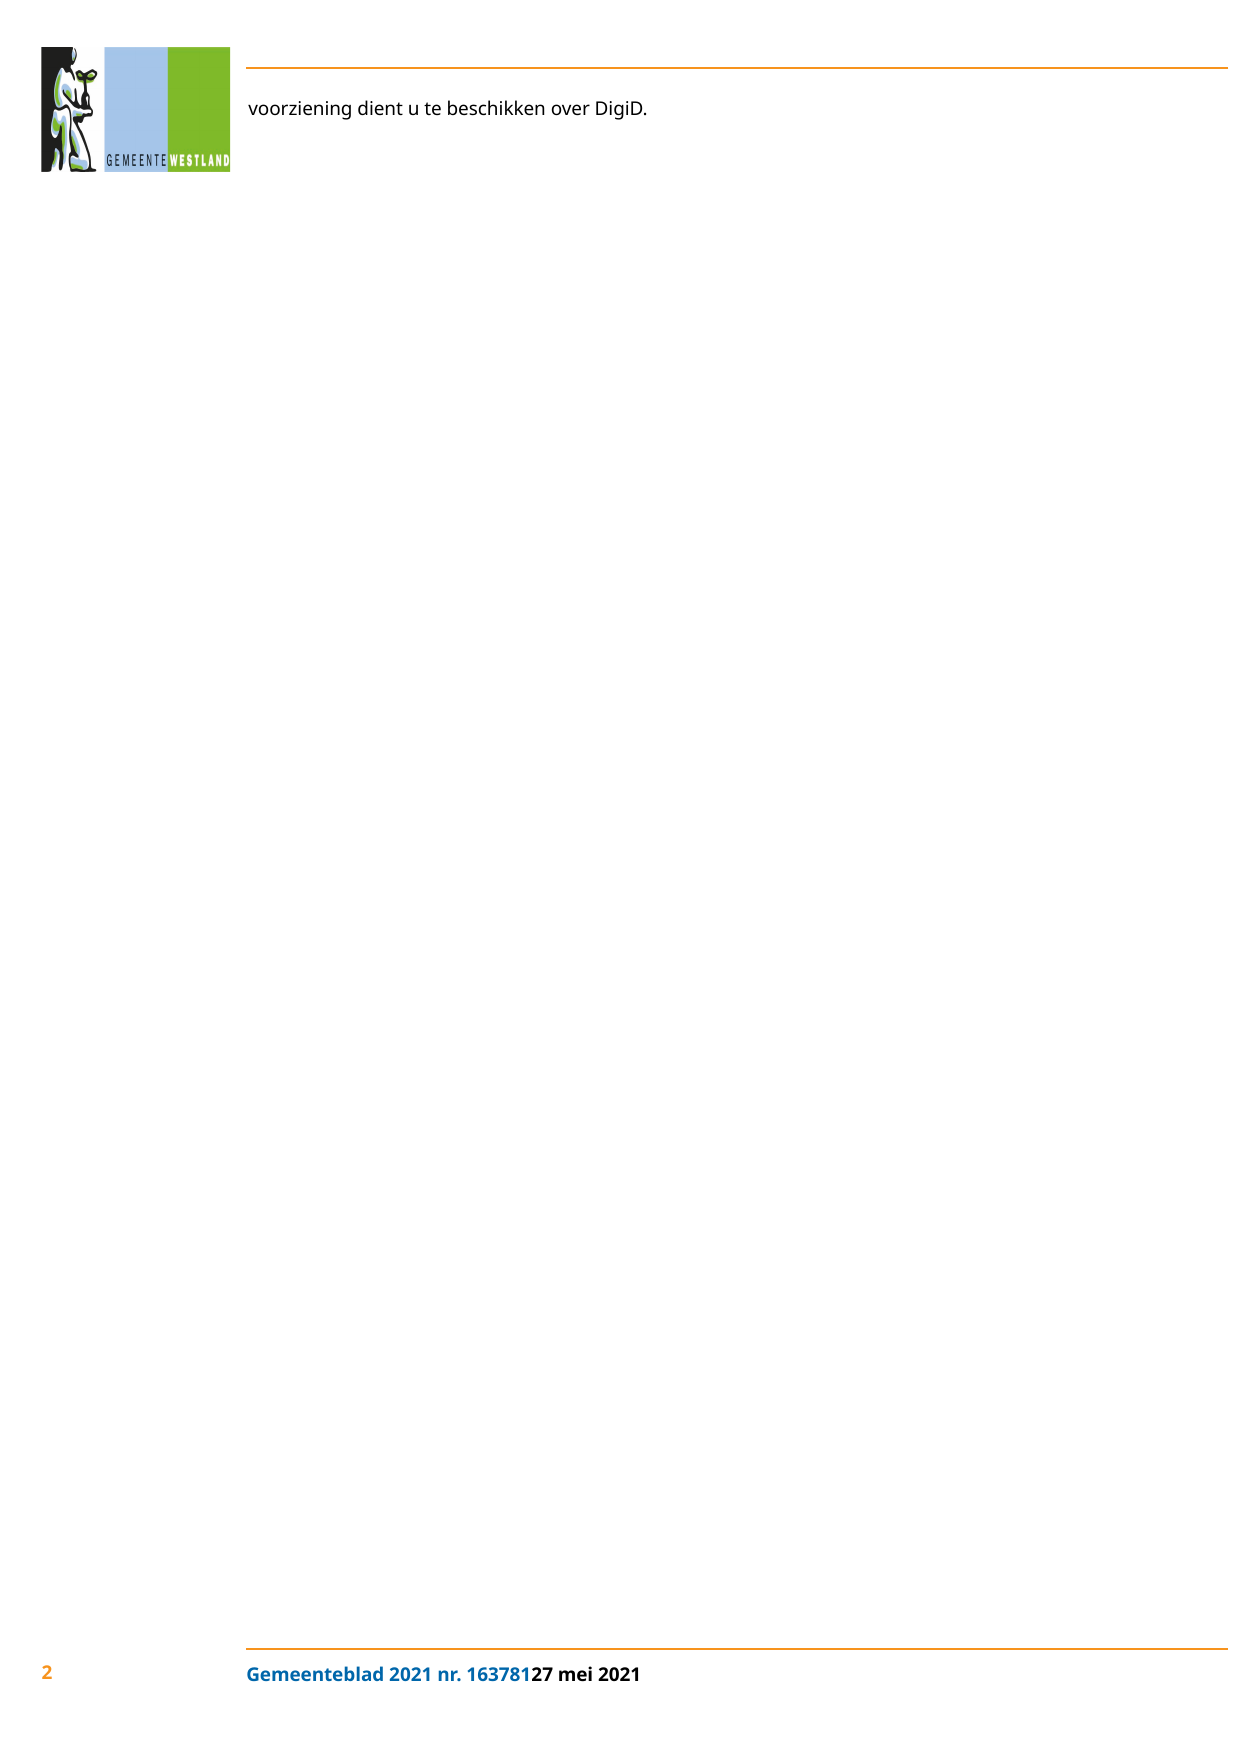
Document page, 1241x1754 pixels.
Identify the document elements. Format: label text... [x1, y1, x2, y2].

picture [41, 47, 231, 172]
text voorziening dient u te beschikken over DigiD. [248, 95, 1152, 121]
